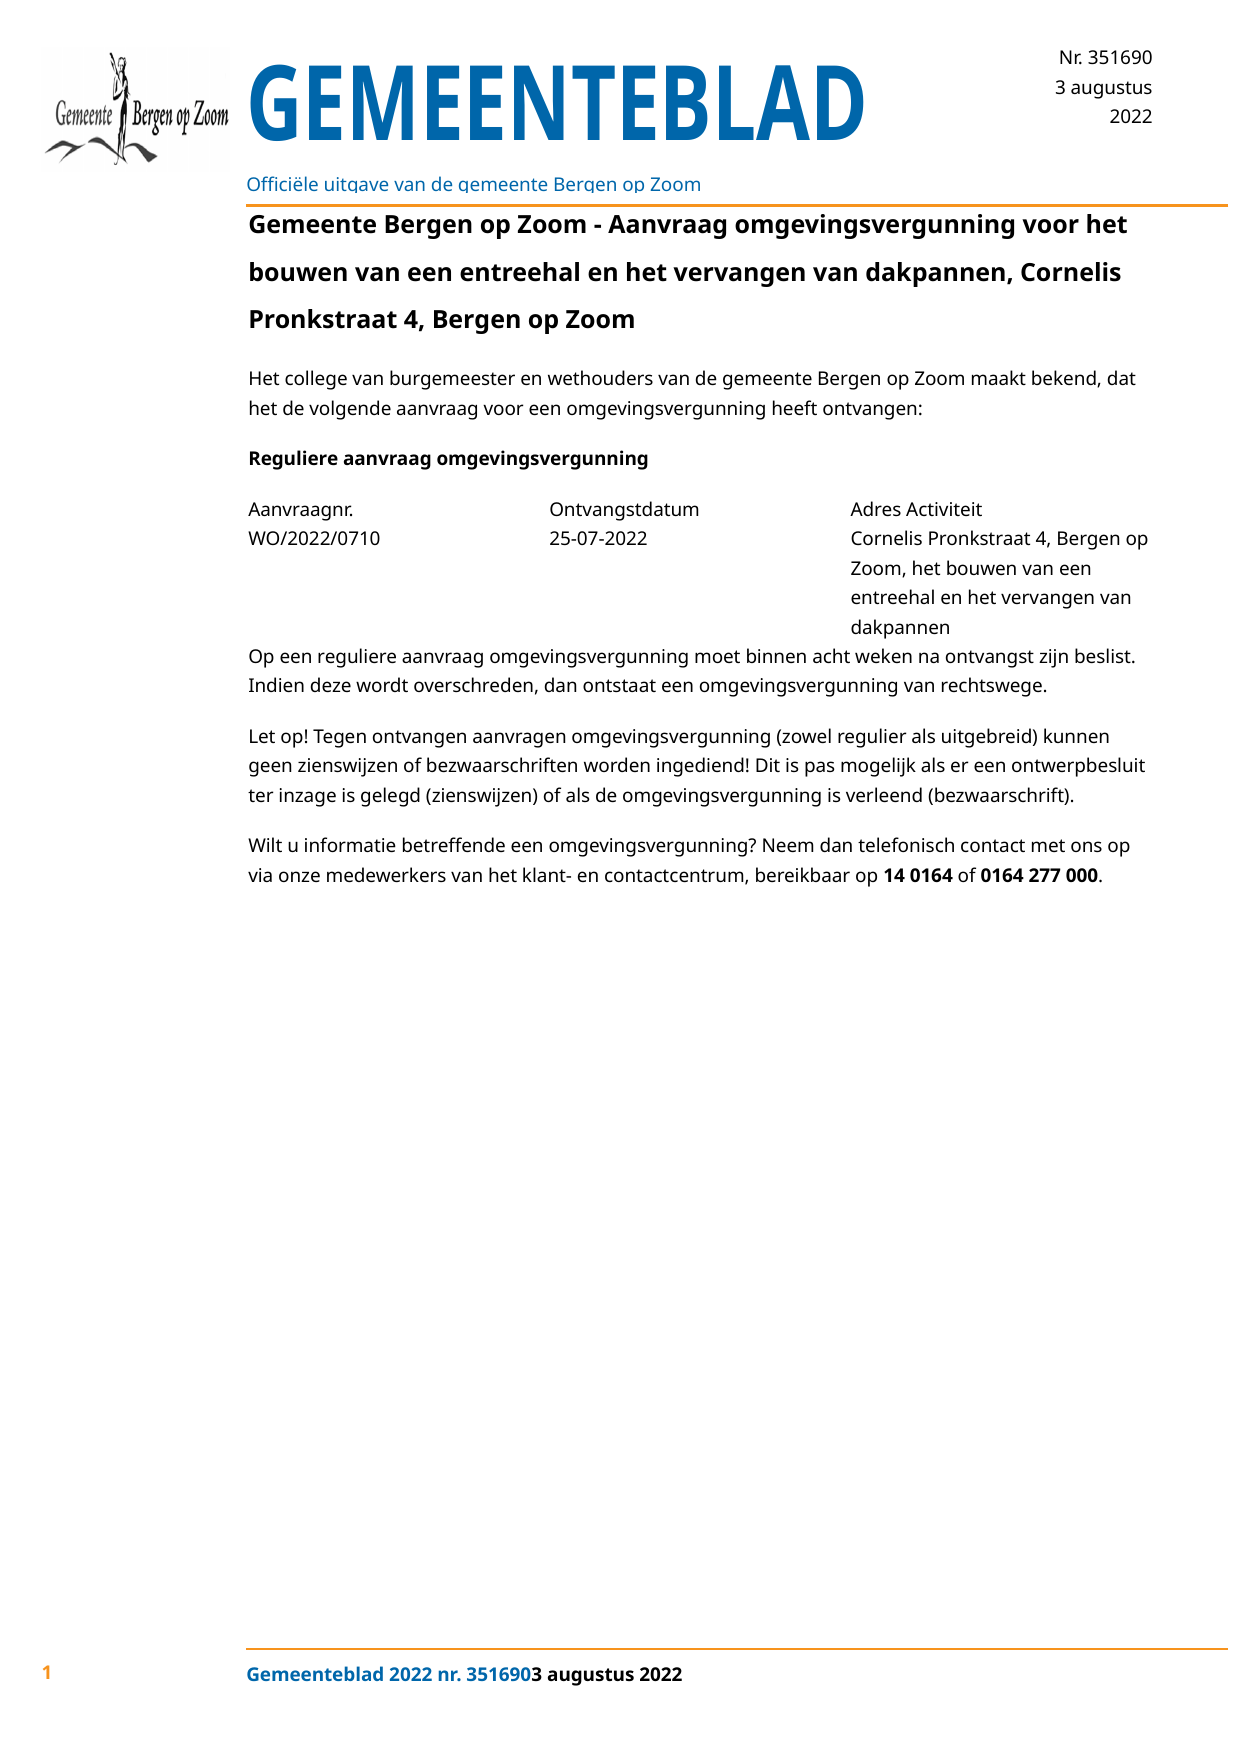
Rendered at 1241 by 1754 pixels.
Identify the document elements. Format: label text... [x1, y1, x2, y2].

table_header Adres Activiteit [850, 496, 1152, 522]
text Op een reguliere aanvraag omgevingsvergunning moet binnen acht weken na ontvangst zijn beslist. Indien deze wordt overschreden, dan ontstaat een omgevingsvergunning van rechtswege. [248, 643, 1152, 698]
text Wilt u informatie betreffende een omgevingsvergunning? Neem dan telefonisch contact met ons op via onze medewerkers van het klant- en contactcentrum, bereikbaar op 14 0164 of 0164 277 000. [248, 832, 1152, 888]
table_header Aanvraagnr. [248, 496, 549, 522]
text Let op! Tegen ontvangen aanvragen omgevingsvergunning (zowel regulier als uitgebreid) kunnen geen zienswijzen of bezwaarschriften worden ingediend! Dit is pas mogelijk als er een ontwerpbesluit ter inzage is gelegd (zienswijzen) of als de omgevingsvergunning is verleend (bezwaarschrift). [248, 723, 1152, 808]
text Reguliere aanvraag omgevingsvergunning [248, 446, 1152, 471]
text Gemeente Bergen op Zoom - Aanvraag omgevingsvergunning voor het bouwen van een entreehal en het vervangen van dakpannen, Cornelis Pronkstraat 4, Bergen op Zoom [248, 207, 1152, 336]
table_header 25-07-2022 [549, 525, 850, 639]
table_header WO/2022/0710 [248, 525, 549, 639]
table_header Ontvangstdatum [549, 496, 850, 522]
text Het college van burgemeester en wethouders van de gemeente Bergen op Zoom maakt bekend, dat het de volgende aanvraag voor een omgevingsvergunning heeft ontvangen: [248, 366, 1152, 421]
table_header Cornelis Pronkstraat 4, Bergen op Zoom, het bouwen van een entreehal en het vervangen van dakpannen [850, 525, 1152, 639]
picture [41, 47, 231, 172]
